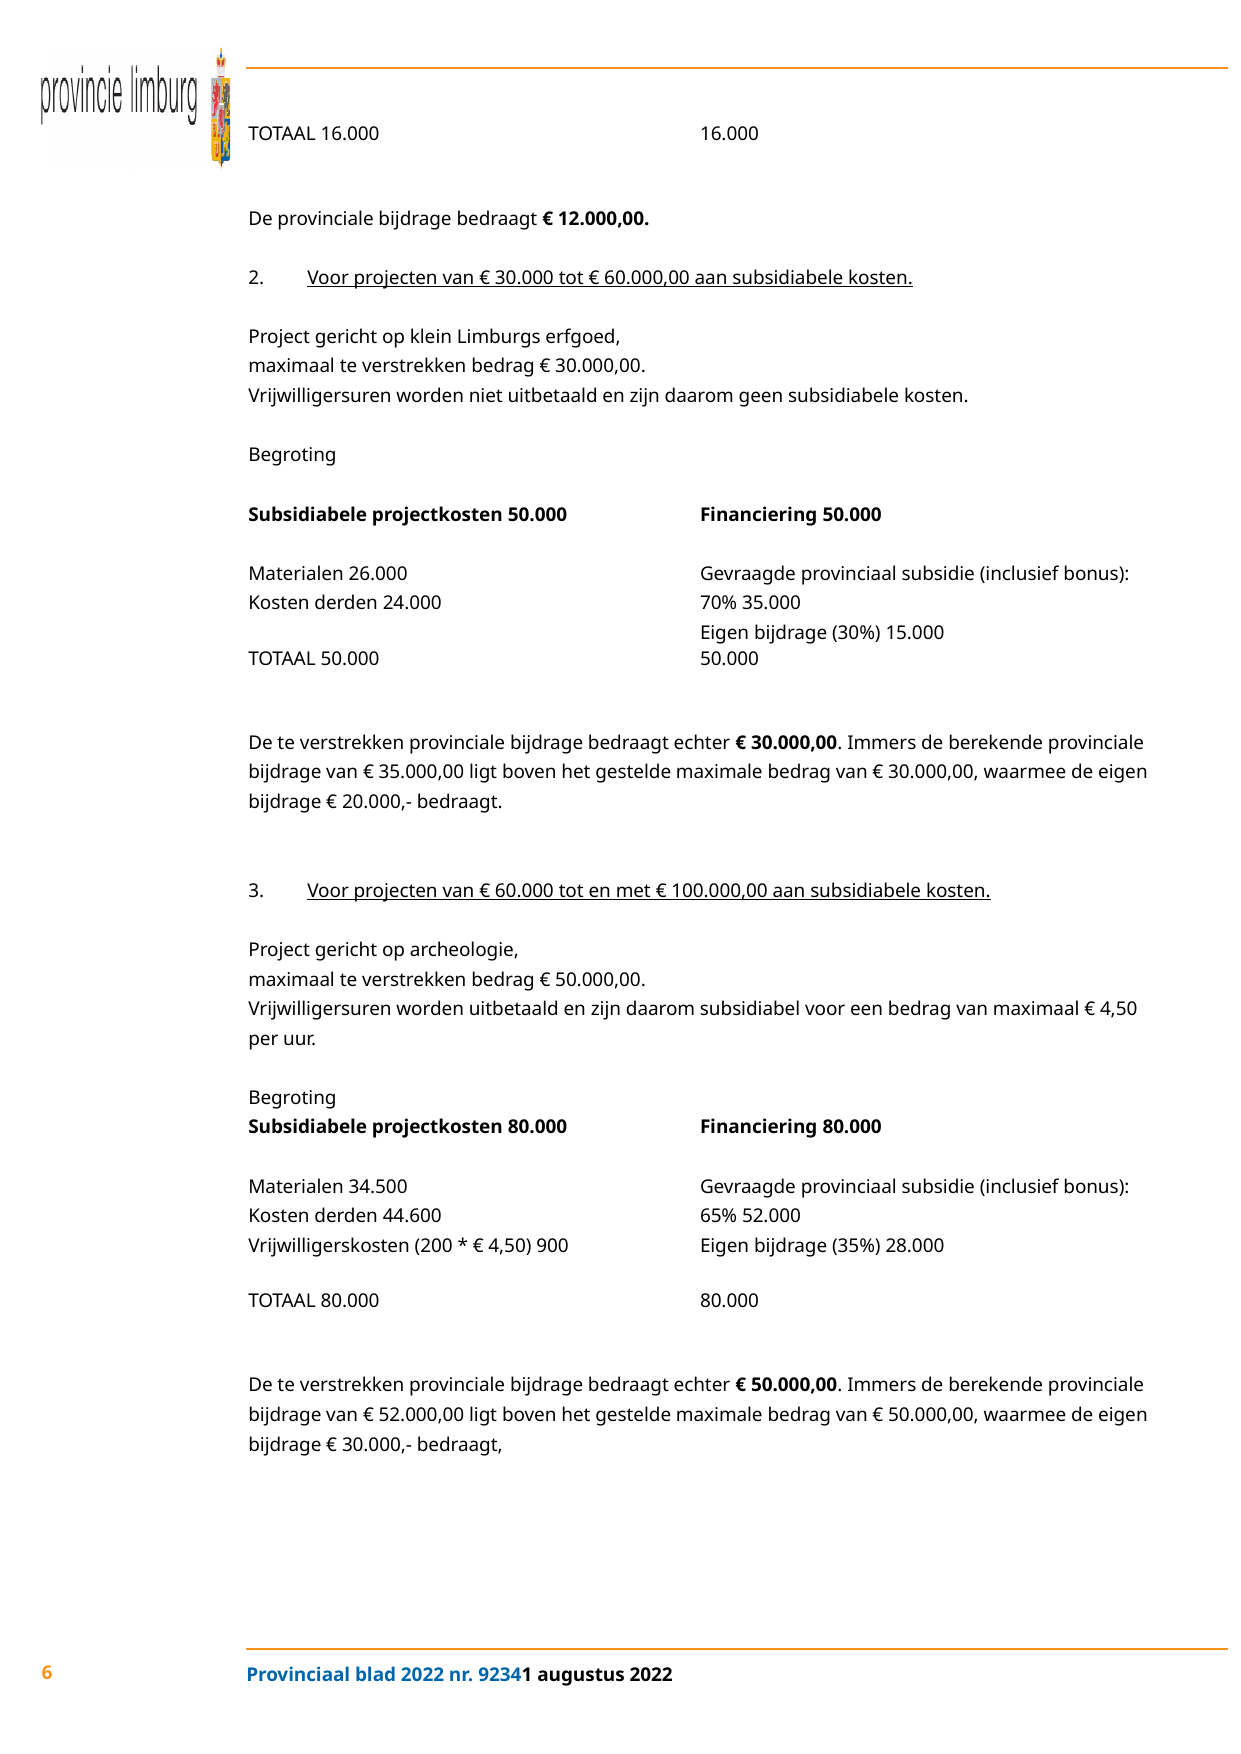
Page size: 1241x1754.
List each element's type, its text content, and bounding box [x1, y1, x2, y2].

text Vrijwilligersuren worden niet uitbetaald en zijn daarom geen subsidiabele kosten. [248, 382, 1152, 408]
table_cell [700, 1313, 1152, 1339]
list Voor projecten van € 60.000 tot en met € 100.000,00 aan subsidiabele kosten. [248, 877, 1152, 903]
text maximaal te verstrekken bedrag € 50.000,00. [248, 966, 1152, 991]
table_cell TOTAAL 80.000 [248, 1288, 700, 1313]
text maximaal te verstrekken bedrag € 30.000,00. [248, 353, 1152, 378]
table_header Begroting Subsidiabele projectkosten 50.000 Materialen 26.000 Kosten derden 24.000 [248, 442, 700, 645]
table_header Financiering 50.000 Gevraagde provinciaal subsidie (inclusief bonus): 70% 35.000 Eigen bijdrage (30%) 15.000 [700, 442, 1152, 645]
table_cell [700, 146, 1152, 172]
table_cell [248, 671, 700, 696]
text Project gericht op klein Limburgs erfgoed, [248, 323, 1152, 349]
table_header [248, 95, 700, 121]
table_cell 50.000 [700, 645, 1152, 671]
table_cell TOTAAL 50.000 [248, 645, 700, 671]
table_cell 16.000 [700, 121, 1152, 146]
table_header Financiering 80.000 Gevraagde provinciaal subsidie (inclusief bonus): 65% 52.000 Eigen bijdrage (35%) 28.000 [700, 1084, 1152, 1287]
text Vrijwilligersuren worden uitbetaald en zijn daarom subsidiabel voor een bedrag van maximaal € 4,50 per uur. [248, 995, 1152, 1051]
text De te verstrekken provinciale bijdrage bedraagt echter € 30.000,00. Immers de berekende provinciale bijdrage van € 35.000,00 ligt boven het gestelde maximale bedrag van € 30.000,00, waarmee de eigen bijdrage € 20.000,- bedraagt. [248, 729, 1152, 814]
text De provinciale bijdrage bedraagt € 12.000,00. [248, 205, 1152, 231]
picture [41, 47, 231, 172]
table_cell TOTAAL 16.000 [248, 121, 700, 146]
list Voor projecten van € 30.000 tot € 60.000,00 aan subsidiabele kosten. [248, 264, 1152, 290]
text Project gericht op archeologie, [248, 936, 1152, 962]
table_cell [248, 146, 700, 172]
table_cell [700, 671, 1152, 696]
table_cell 80.000 [700, 1288, 1152, 1313]
text De te verstrekken provinciale bijdrage bedraagt echter € 50.000,00. Immers de berekende provinciale bijdrage van € 52.000,00 ligt boven het gestelde maximale bedrag van € 50.000,00, waarmee de eigen bijdrage € 30.000,- bedraagt, [248, 1372, 1152, 1457]
table_header [700, 95, 1152, 121]
table_header Begroting Subsidiabele projectkosten 80.000 Materialen 34.500 Kosten derden 44.600 Vrijwilligerskosten (200 * € 4,50) 900 [248, 1084, 700, 1287]
table_cell [248, 1313, 700, 1339]
